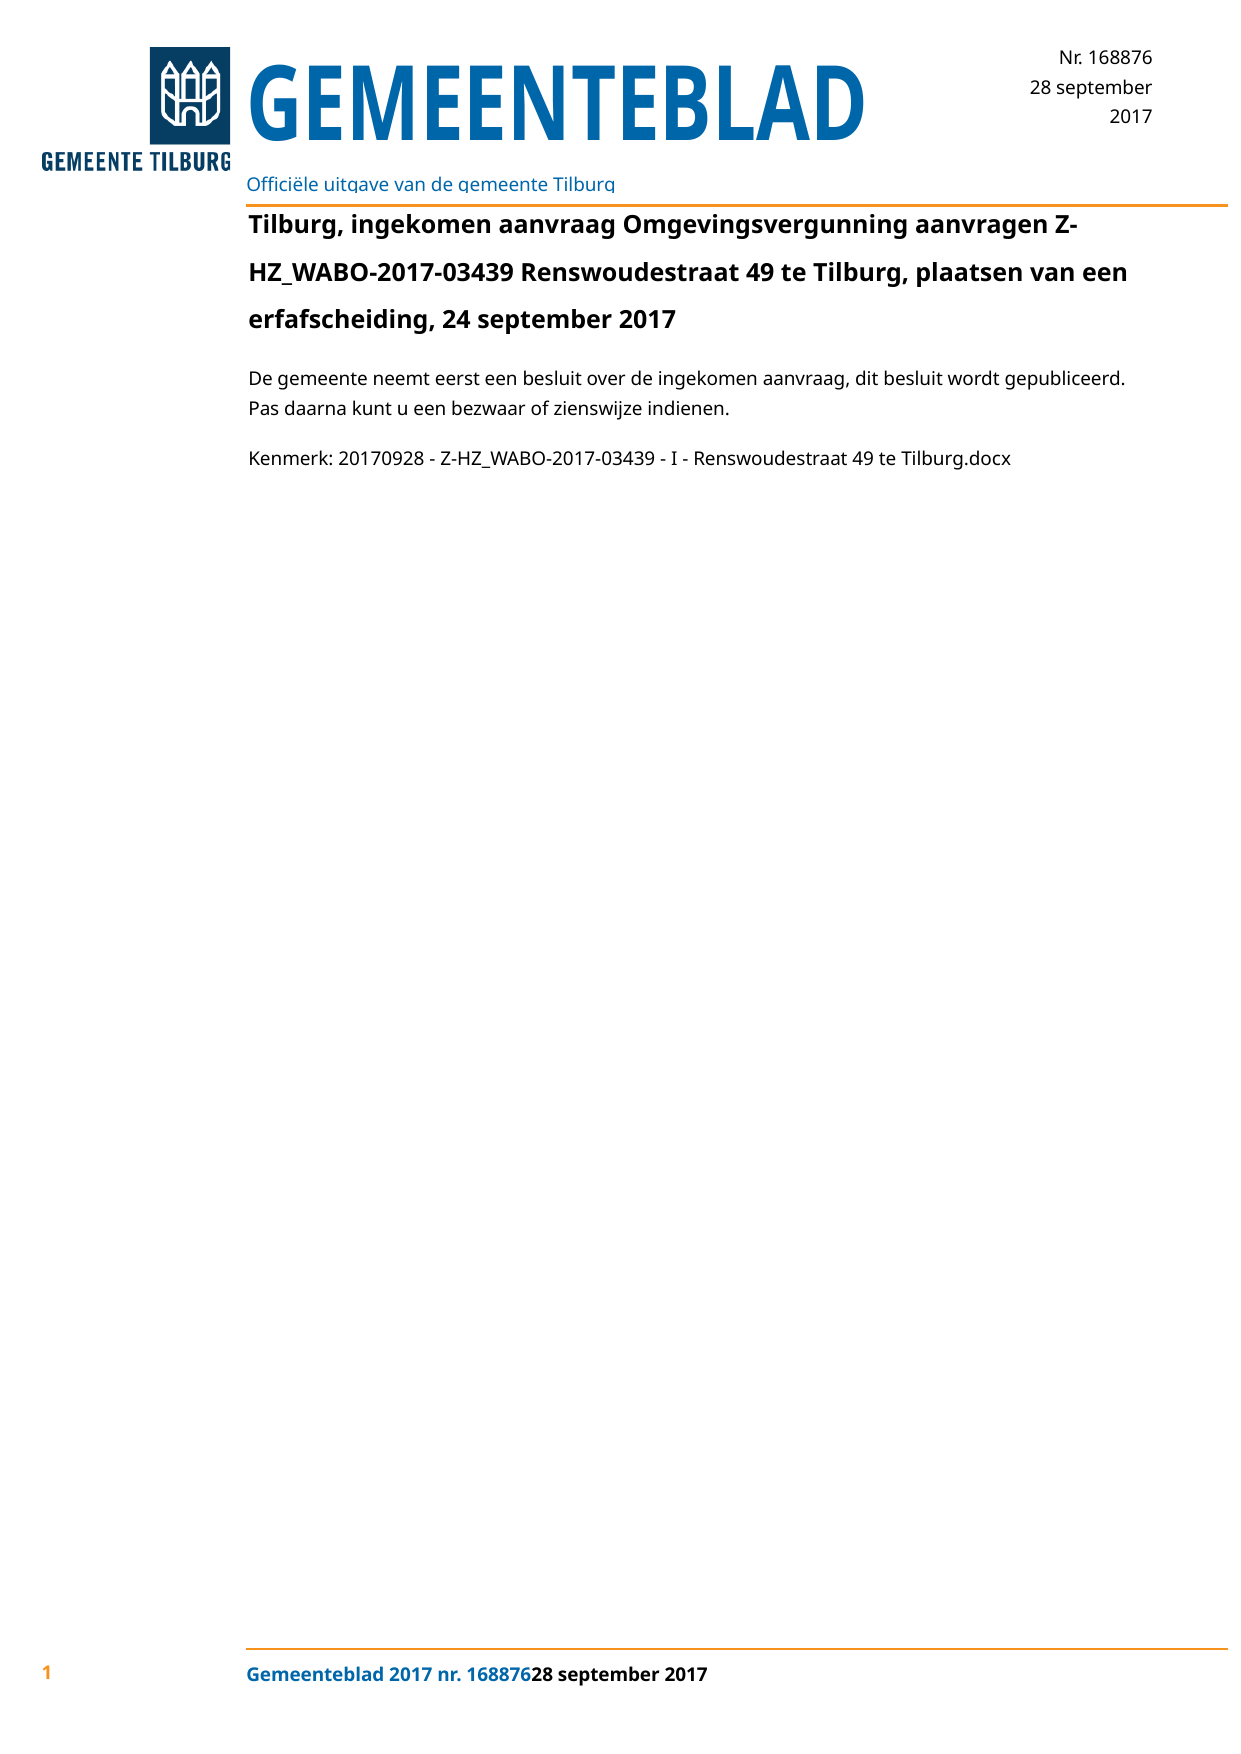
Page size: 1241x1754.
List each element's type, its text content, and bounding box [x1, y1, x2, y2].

text De gemeente neemt eerst een besluit over de ingekomen aanvraag, dit besluit wordt gepubliceerd. Pas daarna kunt u een bezwaar of zienswijze indienen. [248, 366, 1152, 421]
picture [41, 47, 231, 172]
text Kenmerk: 20170928 - Z-HZ_WABO-2017-03439 - I - Renswoudestraat 49 te Tilburg.docx [248, 446, 1152, 471]
text Tilburg, ingekomen aanvraag Omgevingsvergunning aanvragen Z-HZ_WABO-2017-03439 Renswoudestraat 49 te Tilburg, plaatsen van een erfafscheiding, 24 september 2017 [248, 207, 1152, 336]
